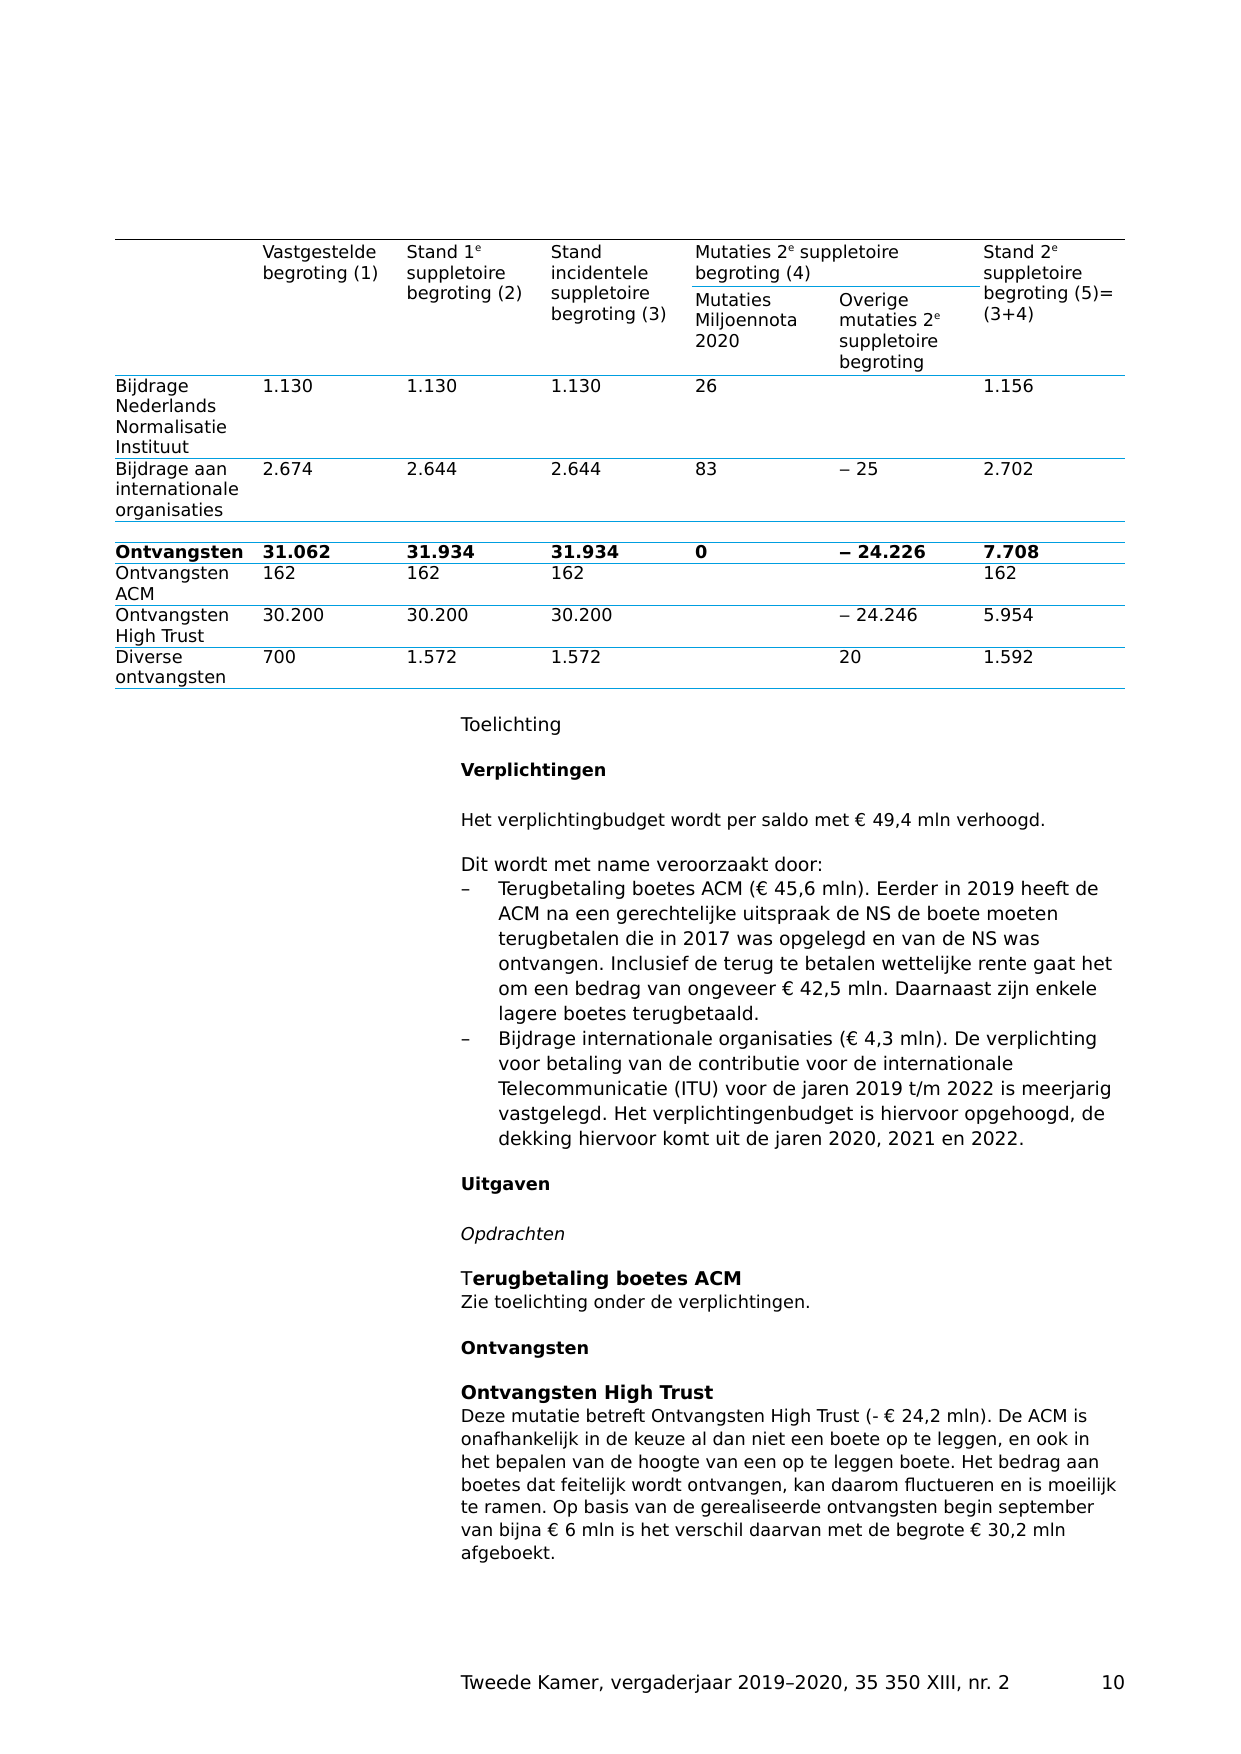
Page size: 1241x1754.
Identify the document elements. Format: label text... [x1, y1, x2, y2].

table_cell [692, 522, 836, 542]
table_cell 1.572 [404, 648, 548, 688]
table_cell Mutaties Miljoennota 2020 [692, 287, 836, 375]
text Verplichtingen [461, 758, 1125, 781]
text Dit wordt met name veroorzaakt door: [461, 853, 1125, 875]
table_cell 2.644 [404, 459, 548, 521]
table_cell 162 [980, 564, 1125, 604]
table_cell 1.156 [980, 376, 1125, 458]
table_cell ‒ 25 [836, 459, 980, 521]
table_cell 5.954 [980, 606, 1125, 646]
table_cell 1.130 [259, 376, 403, 458]
table_cell Stand 1e suppletoire begroting (2) [404, 240, 548, 375]
table_cell Overige mutaties 2e suppletoire begroting [836, 287, 980, 375]
table_cell 83 [692, 459, 836, 521]
table_cell Stand incidentele suppletoire begroting (3) [548, 240, 692, 375]
table_cell 7.708 [980, 543, 1125, 563]
text Het verplichtingbudget wordt per saldo met € 49,4 mln verhoogd. [461, 808, 1125, 831]
table_header Tabel 4 Budgettaire gevolgen van beleid art. 1 Goed functionerende economie en markten (Bedragen x € 1.000) [115, 191, 1125, 239]
table_cell [115, 240, 259, 375]
table_cell [115, 522, 259, 542]
table_cell [692, 648, 836, 688]
table_cell Stand 2e suppletoire begroting (5)= (3+4) [980, 240, 1125, 375]
table_cell 162 [259, 564, 403, 604]
text Terugbetaling boetes ACM [461, 1268, 1125, 1290]
table_cell 31.934 [548, 543, 692, 563]
table_cell 2.674 [259, 459, 403, 521]
table_cell ‒ 24.226 [836, 543, 980, 563]
table_cell 20 [836, 648, 980, 688]
table_cell 0 [692, 543, 836, 563]
table_cell 1.130 [548, 376, 692, 458]
table_cell Diverse ontvangsten [115, 648, 259, 688]
table_cell Ontvangsten [115, 543, 259, 563]
table_cell ‒ 24.246 [836, 606, 980, 646]
table_cell Vastgestelde begroting (1) [259, 240, 403, 375]
table_cell 30.200 [259, 606, 403, 646]
text Zie toelichting onder de verplichtingen. [461, 1290, 1125, 1313]
table_cell [980, 522, 1125, 542]
text Deze mutatie betreft Ontvangsten High Trust (- € 24,2 mln). De ACM is onafhankelijk in de keuze al dan niet een boete op te leggen, en ook in het bepalen van de hoogte van een op te leggen boete. Het bedrag aan boetes dat feitelijk wordt ontvangen, kan daarom fluctueren en is moeilijk te ramen. Op basis van de gerealiseerde ontvangsten begin september van bijna € 6 mln is het verschil daarvan met de begrote € 30,2 mln afgeboekt. [461, 1404, 1125, 1564]
table_cell [259, 522, 403, 542]
table_cell 2.702 [980, 459, 1125, 521]
table_cell 1.130 [404, 376, 548, 458]
table_cell Mutaties 2e suppletoire begroting (4) [692, 240, 980, 286]
table_cell Ontvangsten ACM [115, 564, 259, 604]
table_cell 26 [692, 376, 836, 458]
table_cell [692, 606, 836, 646]
table_cell 162 [404, 564, 548, 604]
table_cell 2.644 [548, 459, 692, 521]
table_cell [692, 564, 836, 604]
table_cell [836, 564, 980, 604]
table_cell Bijdrage Nederlands Normalisatie Instituut [115, 376, 259, 458]
table_cell [548, 522, 692, 542]
text Uitgaven [461, 1172, 1125, 1195]
table_cell 31.934 [404, 543, 548, 563]
list Terugbetaling boetes ACM (€ 45,6 mln). Eerder in 2019 heeft de ACM na een gerechtelijke uitspraak de NS de boete moeten terugbetalen die in 2017 was opgelegd en van de NS was ontvangen. Inclusief de terug te betalen wettelijke rente gaat het om een bedrag van ongeveer € 42,5 mln. Daarnaast zijn enkele lagere boetes terugbetaald. [461, 875, 1125, 1025]
title Toelichting [461, 714, 1125, 758]
table_cell 162 [548, 564, 692, 604]
table_cell 30.200 [548, 606, 692, 646]
list Bijdrage internationale organisaties (€ 4,3 mln). De verplichting voor betaling van de contributie voor de internationale Telecommunicatie (ITU) voor de jaren 2019 t/m 2022 is meerjarig vastgelegd. Het verplichtingenbudget is hiervoor opgehoogd, de dekking hiervoor komt uit de jaren 2020, 2021 en 2022. [461, 1025, 1125, 1150]
table_cell [404, 522, 548, 542]
text Ontvangsten High Trust [461, 1382, 1125, 1404]
table_cell Bijdrage aan internationale organisaties [115, 459, 259, 521]
table_cell 30.200 [404, 606, 548, 646]
text Ontvangsten [461, 1336, 1125, 1359]
table_cell 1.572 [548, 648, 692, 688]
table_cell [836, 522, 980, 542]
table_cell 31.062 [259, 543, 403, 563]
text Opdrachten [461, 1222, 1125, 1245]
table_cell Ontvangsten High Trust [115, 606, 259, 646]
table_cell [836, 376, 980, 458]
table_cell 1.592 [980, 648, 1125, 688]
table_cell 700 [259, 648, 403, 688]
